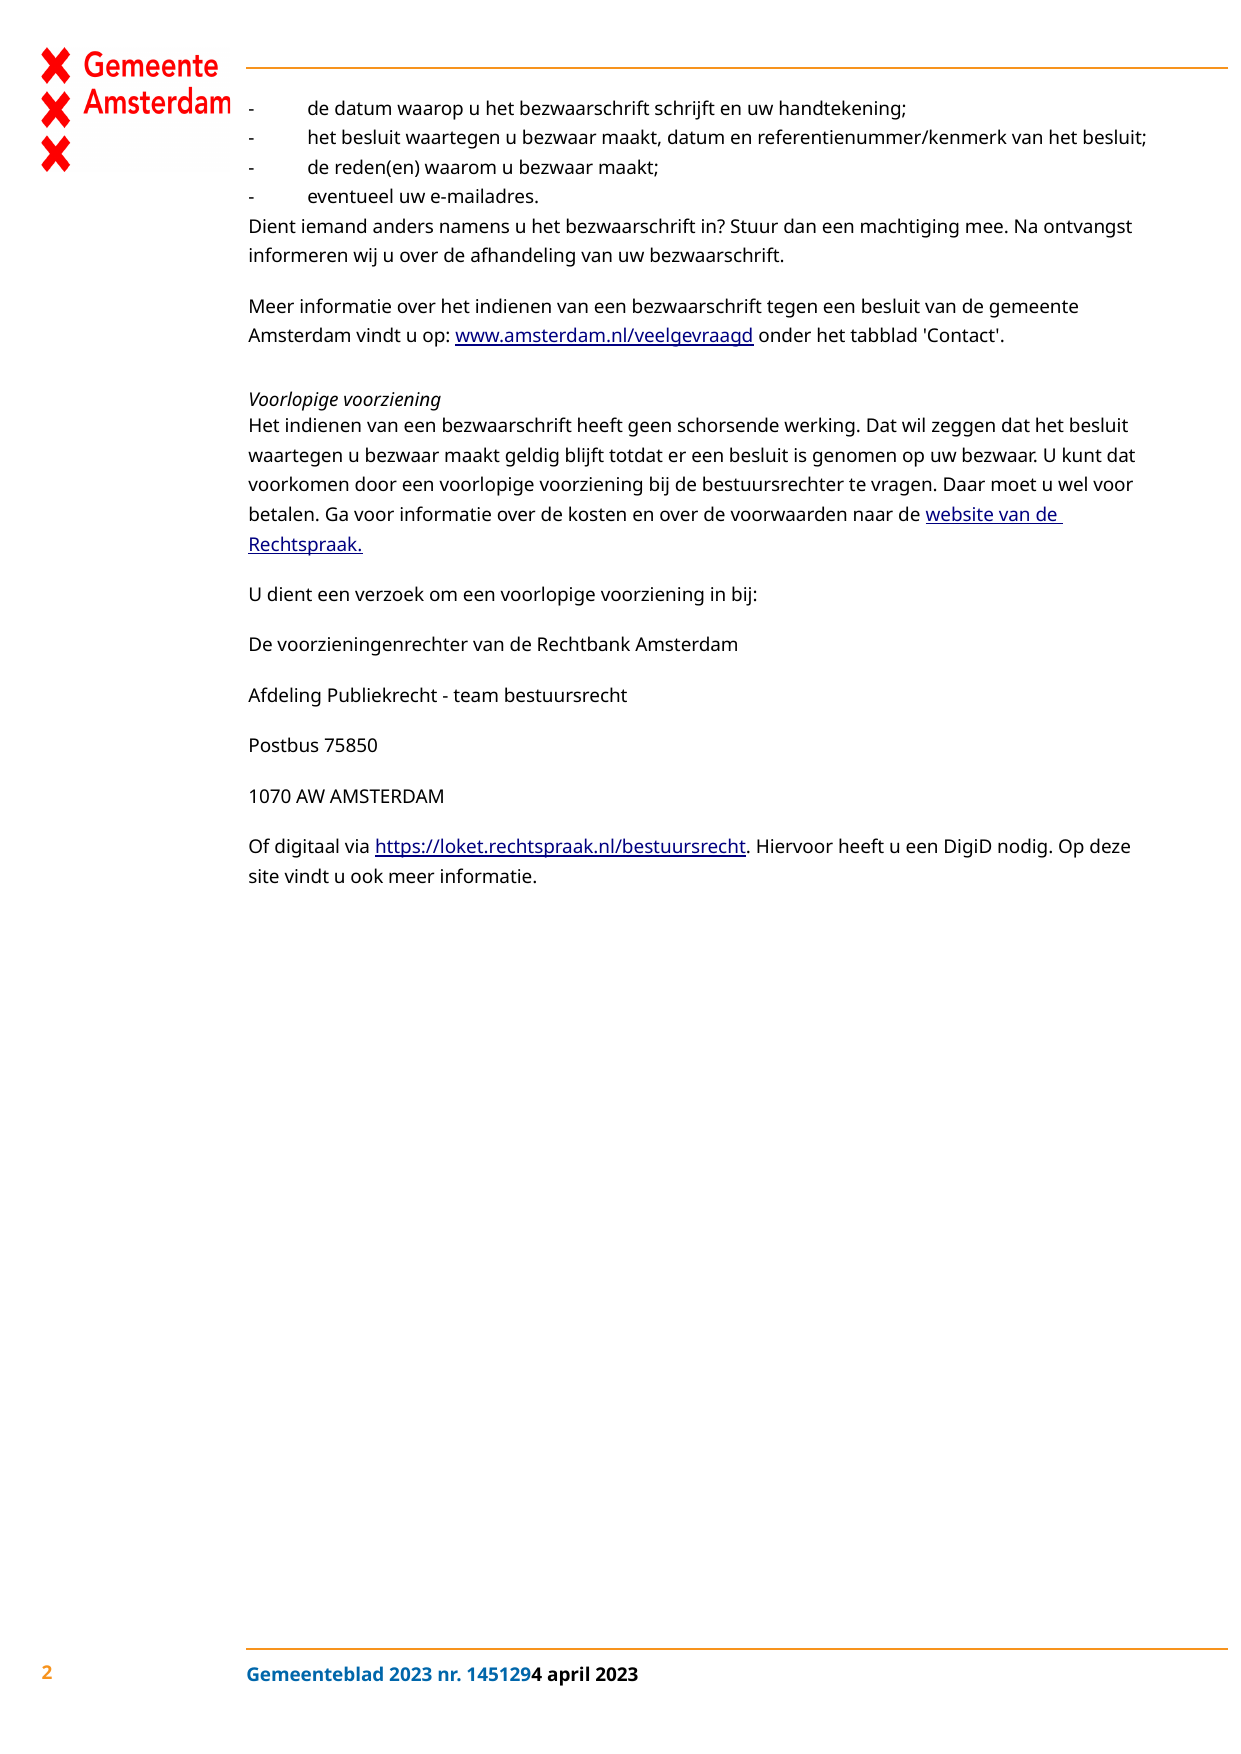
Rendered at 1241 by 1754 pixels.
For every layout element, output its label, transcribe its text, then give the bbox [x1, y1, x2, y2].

text 1070 AW AMSTERDAM [248, 783, 1152, 808]
list de datum waarop u het bezwaarschrift schrijft en uw handtekening; [248, 95, 1152, 121]
text Meer informatie over het indienen van een bezwaarschrift tegen een besluit van de gemeente Amsterdam vindt u op: www.amsterdam.nl/veelgevraagd onder het tabblad 'Contact'. [248, 293, 1152, 348]
text Afdeling Publiekrecht - team bestuursrecht [248, 682, 1152, 708]
text U dient een verzoek om een voorlopige voorziening in bij: [248, 581, 1152, 607]
list de reden(en) waarom u bezwaar maakt; [248, 154, 1152, 180]
text Postbus 75850 [248, 732, 1152, 758]
text De voorzieningenrechter van de Rechtbank Amsterdam [248, 632, 1152, 657]
picture [41, 47, 231, 172]
text Of digitaal via https://loket.rechtspraak.nl/bestuursrecht. Hiervoor heeft u een DigiD nodig. Op deze site vindt u ook meer informatie. [248, 833, 1152, 888]
text Het indienen van een bezwaarschrift heeft geen schorsende werking. Dat wil zeggen dat het besluit waartegen u bezwaar maakt geldig blijft totdat er een besluit is genomen op uw bezwaar. U kunt dat voorkomen door een voorlopige voorziening bij de bestuursrechter te vragen. Daar moet u wel voor betalen. Ga voor informatie over de kosten en over de voorwaarden naar de website van de Rechtspraak. [248, 412, 1152, 556]
text Voorlopige voorziening [248, 387, 1152, 412]
text Dient iemand anders namens u het bezwaarschrift in? Stuur dan een machtiging mee. Na ontvangst informeren wij u over de afhandeling van uw bezwaarschrift. [248, 213, 1152, 268]
list eventueel uw e-mailadres. [248, 183, 1152, 209]
list het besluit waartegen u bezwaar maakt, datum en referentienummer/kenmerk van het besluit; [248, 124, 1152, 150]
